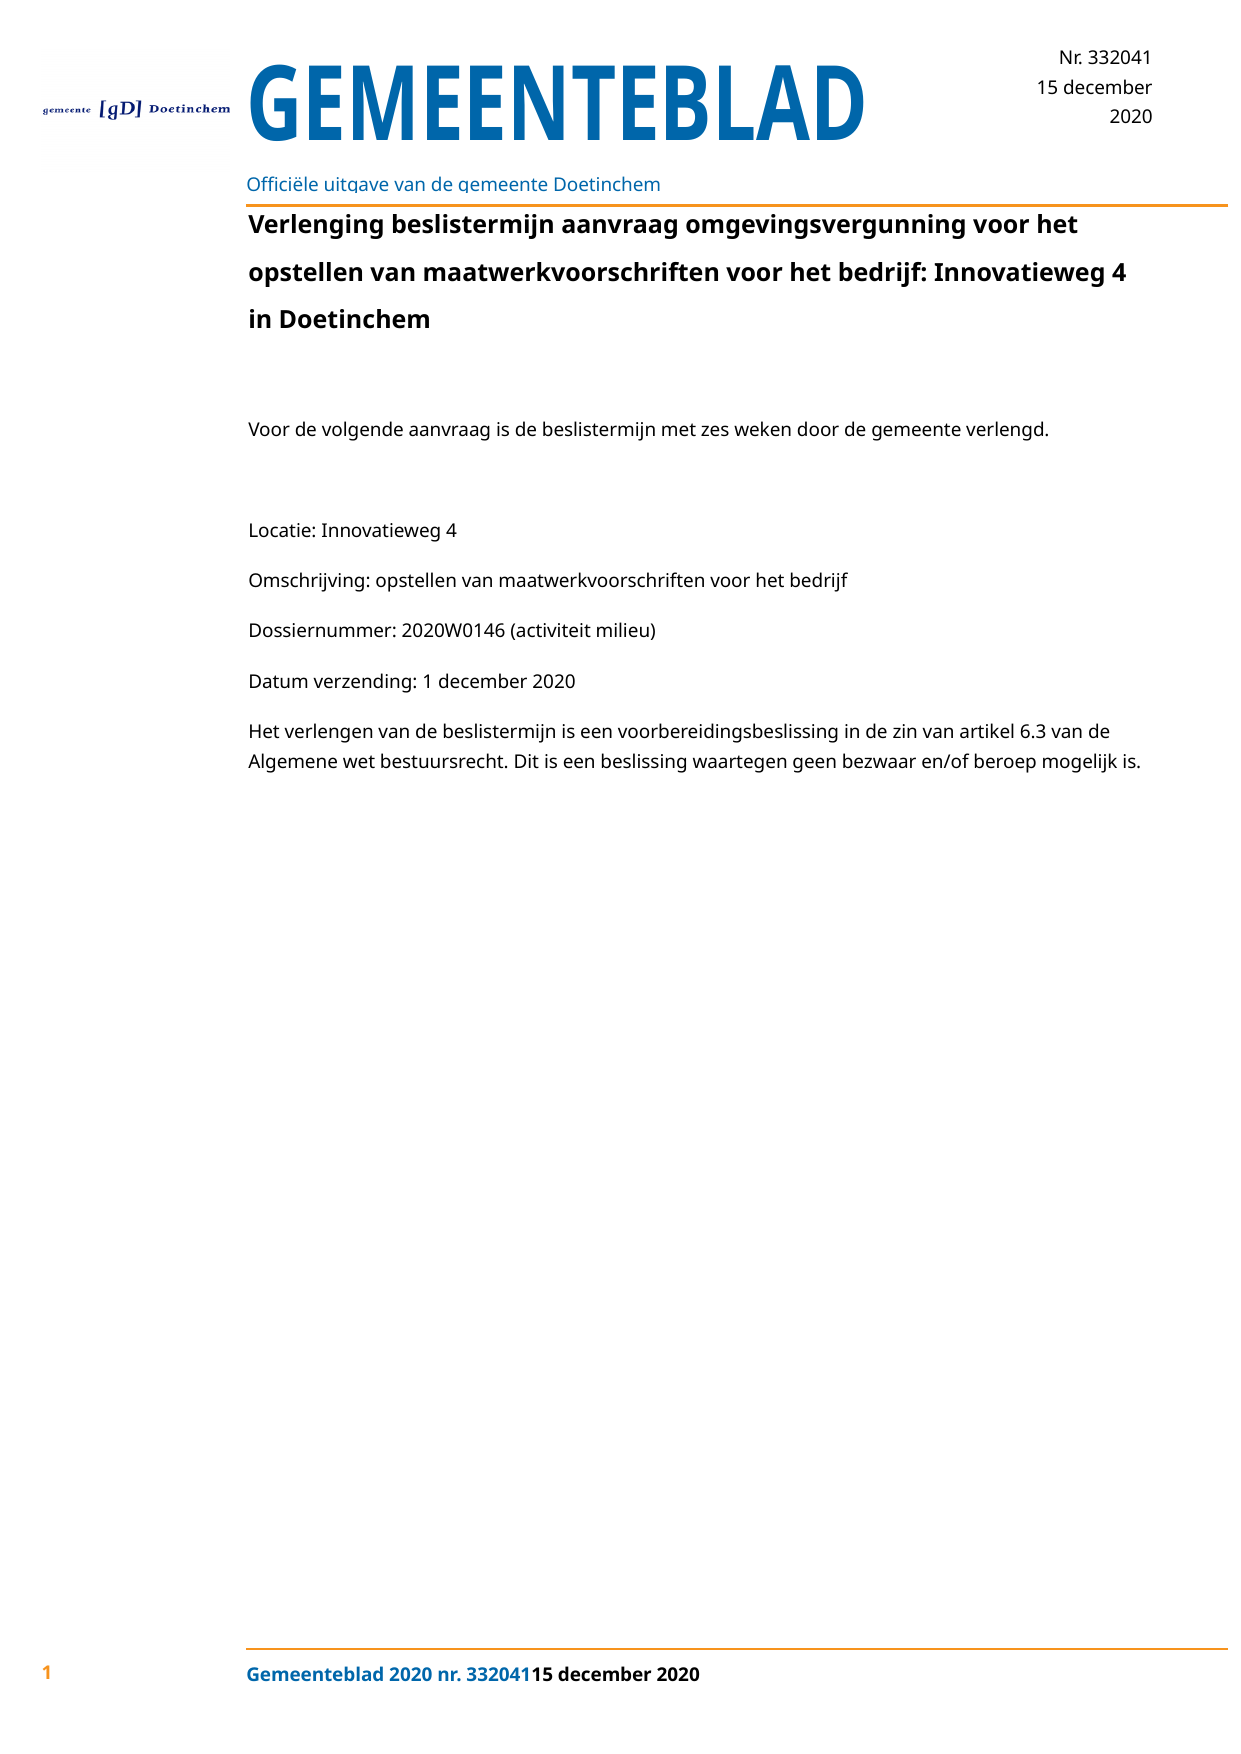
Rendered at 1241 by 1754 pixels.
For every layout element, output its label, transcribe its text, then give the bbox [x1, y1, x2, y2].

picture [41, 47, 231, 172]
text Locatie: Innovatieweg 4 [248, 517, 1152, 542]
text Dossiernummer: 2020W0146 (activiteit milieu) [248, 618, 1152, 643]
text Voor de volgende aanvraag is de beslistermijn met zes weken door de gemeente verlengd. [248, 416, 1152, 442]
text Verlenging beslistermijn aanvraag omgevingsvergunning voor het opstellen van maatwerkvoorschriften voor het bedrijf: Innovatieweg 4 in Doetinchem [248, 207, 1152, 336]
text Datum verzending: 1 december 2020 [248, 668, 1152, 694]
text Omschrijving: opstellen van maatwerkvoorschriften voor het bedrijf [248, 567, 1152, 593]
text Het verlengen van de beslistermijn is een voorbereidingsbeslissing in de zin van artikel 6.3 van de Algemene wet bestuursrecht. Dit is een beslissing waartegen geen bezwaar en/of beroep mogelijk is. [248, 718, 1152, 774]
